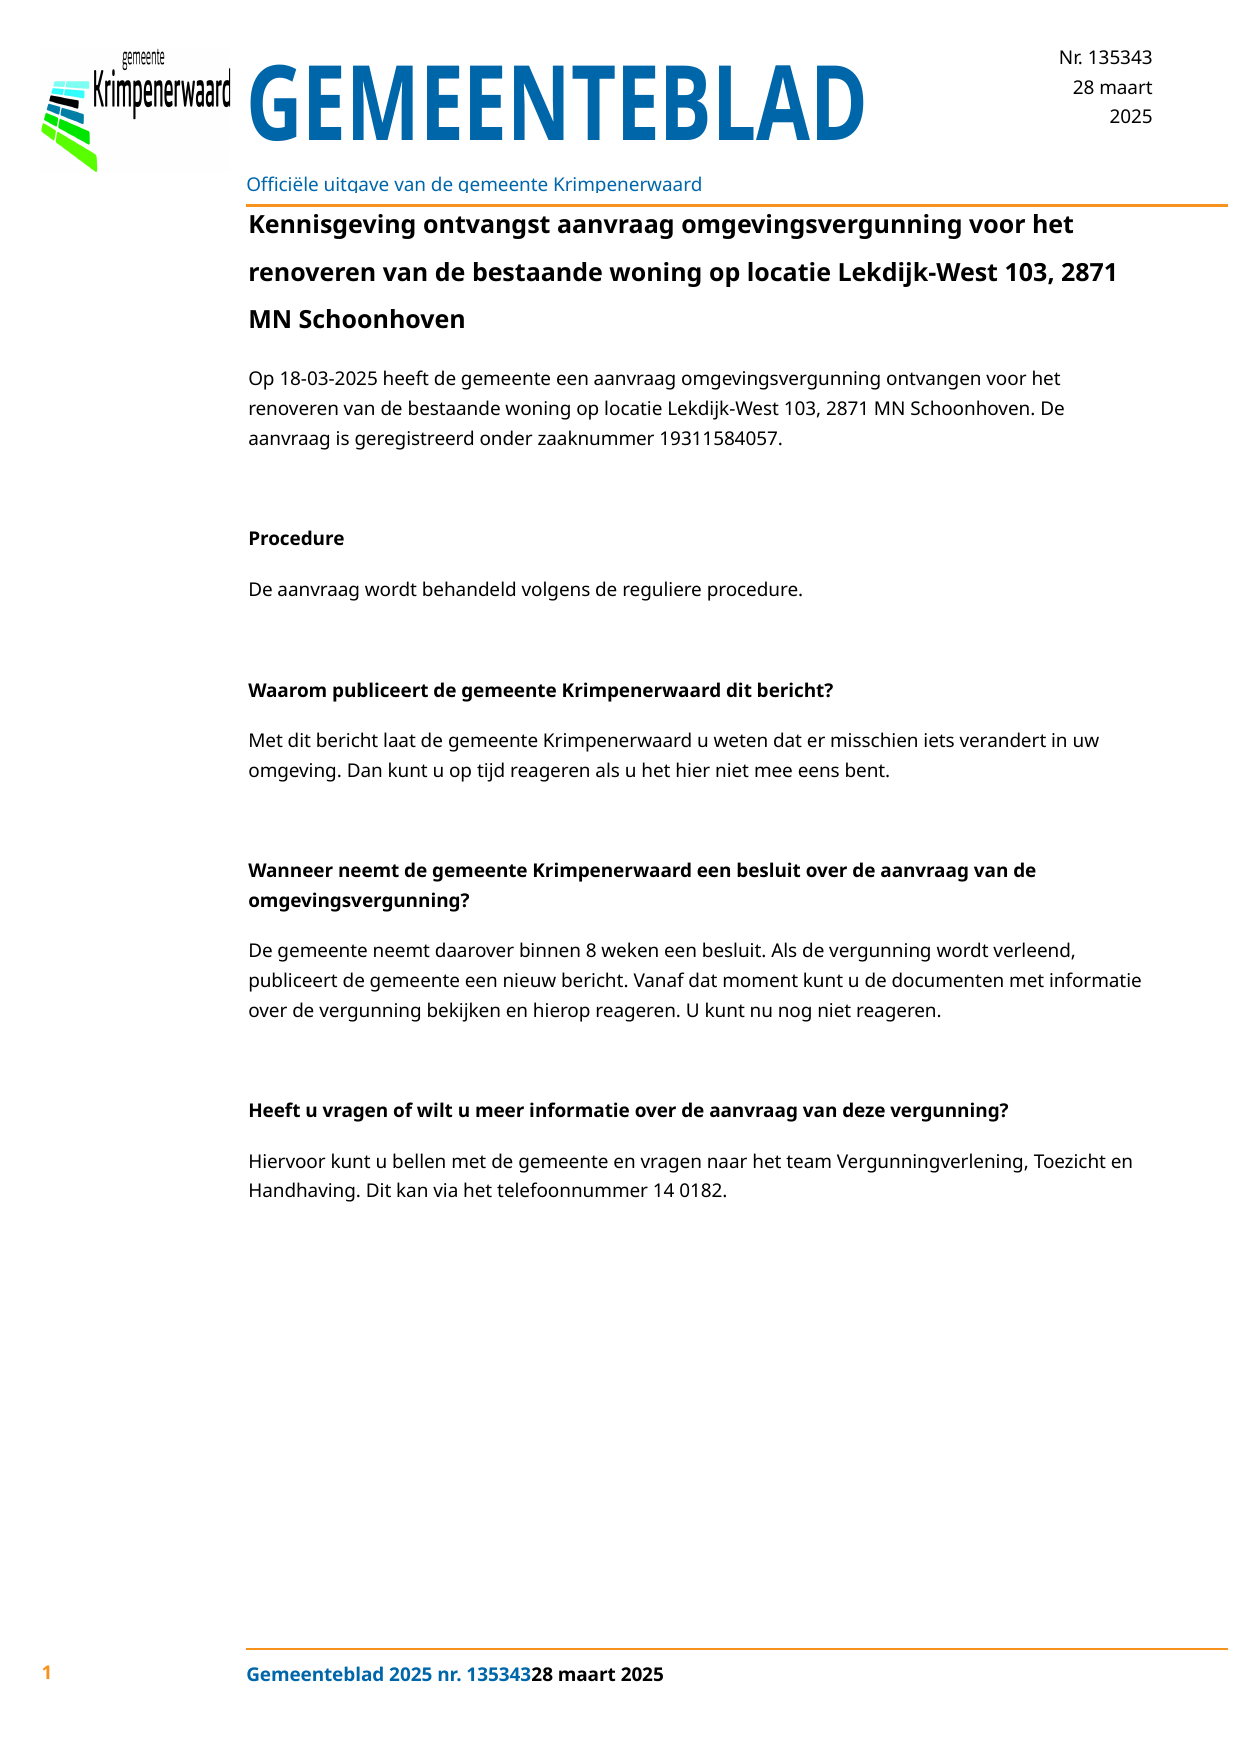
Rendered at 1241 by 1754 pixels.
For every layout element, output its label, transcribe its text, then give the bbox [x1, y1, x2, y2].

text Kennisgeving ontvangst aanvraag omgevingsvergunning voor het renoveren van de bestaande woning op locatie Lekdijk-West 103, 2871 MN Schoonhoven [248, 207, 1152, 336]
text Hiervoor kunt u bellen met de gemeente en vragen naar het team Vergunningverlening, Toezicht en Handhaving. Dit kan via het telefoonnummer 14 0182. [248, 1148, 1152, 1203]
text Wanneer neemt de gemeente Krimpenerwaard een besluit over de aanvraag van de omgevingsvergunning? [248, 858, 1152, 913]
text De gemeente neemt daarover binnen 8 weken een besluit. Als de vergunning wordt verleend, publiceert de gemeente een nieuw bericht. Vanaf dat moment kunt u de documenten met informatie over de vergunning bekijken en hierop reageren. U kunt nu nog niet reageren. [248, 938, 1152, 1022]
picture [41, 47, 231, 172]
text Heeft u vragen of wilt u meer informatie over de aanvraag van deze vergunning? [248, 1098, 1152, 1123]
text De aanvraag wordt behandeld volgens de reguliere procedure. [248, 576, 1152, 602]
text Waarom publiceert de gemeente Krimpenerwaard dit bericht? [248, 677, 1152, 702]
text Met dit bericht laat de gemeente Krimpenerwaard u weten dat er misschien iets verandert in uw omgeving. Dan kunt u op tijd reageren als u het hier niet mee eens bent. [248, 727, 1152, 782]
text Procedure [248, 526, 1152, 551]
text Op 18-03-2025 heeft de gemeente een aanvraag omgevingsvergunning ontvangen voor het renoveren van de bestaande woning op locatie Lekdijk-West 103, 2871 MN Schoonhoven. De aanvraag is geregistreerd onder zaaknummer 19311584057. [248, 366, 1152, 450]
